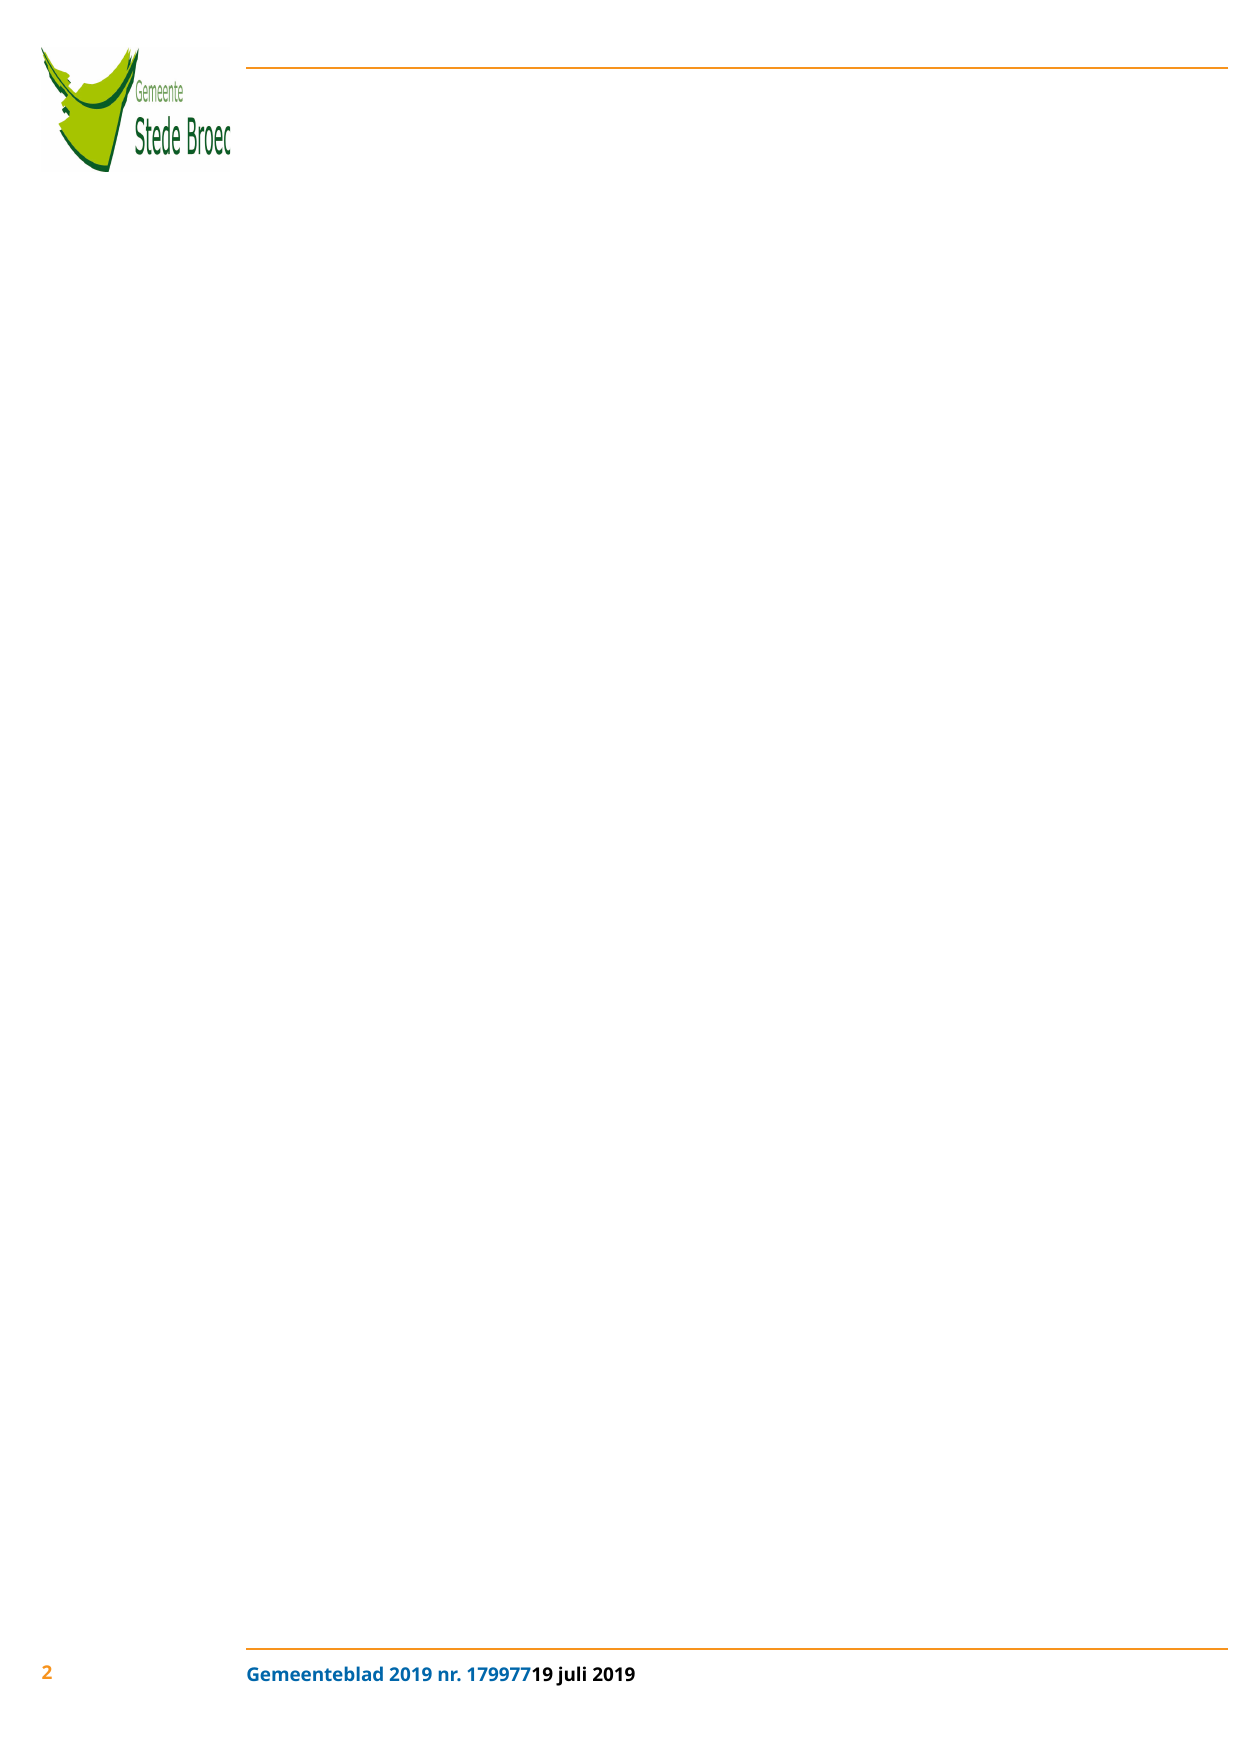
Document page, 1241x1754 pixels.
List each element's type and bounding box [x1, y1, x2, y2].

picture [41, 47, 231, 172]
